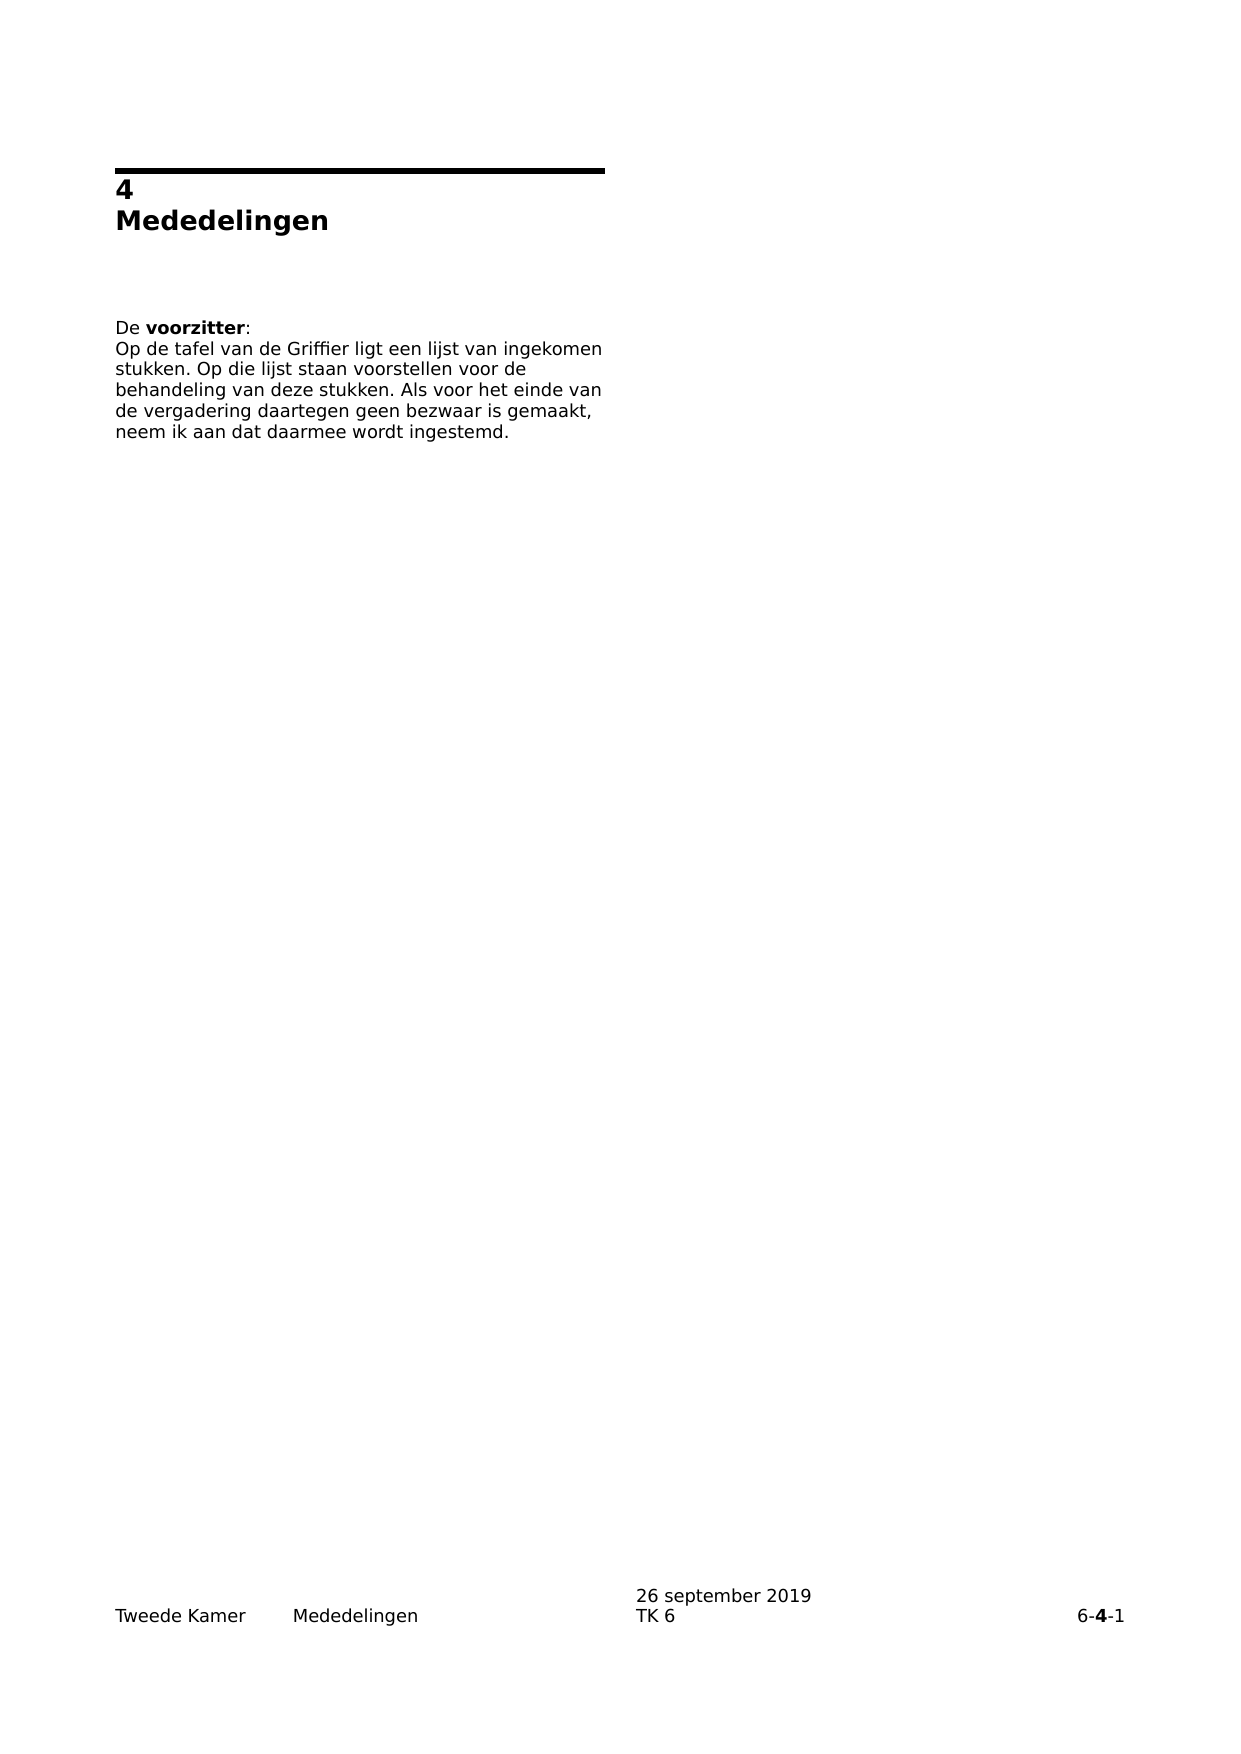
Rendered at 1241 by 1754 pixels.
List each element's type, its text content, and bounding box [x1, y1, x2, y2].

text De voorzitter: [115, 318, 605, 338]
title 4 Mededelingen [115, 174, 605, 237]
text Op de tafel van de Griffier ligt een lijst van ingekomen stukken. Op die lijst staan voorstellen voor de behandeling van deze stukken. Als voor het einde van de vergadering daartegen geen bezwaar is gemaakt, neem ik aan dat daarmee wordt ingestemd. [115, 338, 605, 442]
